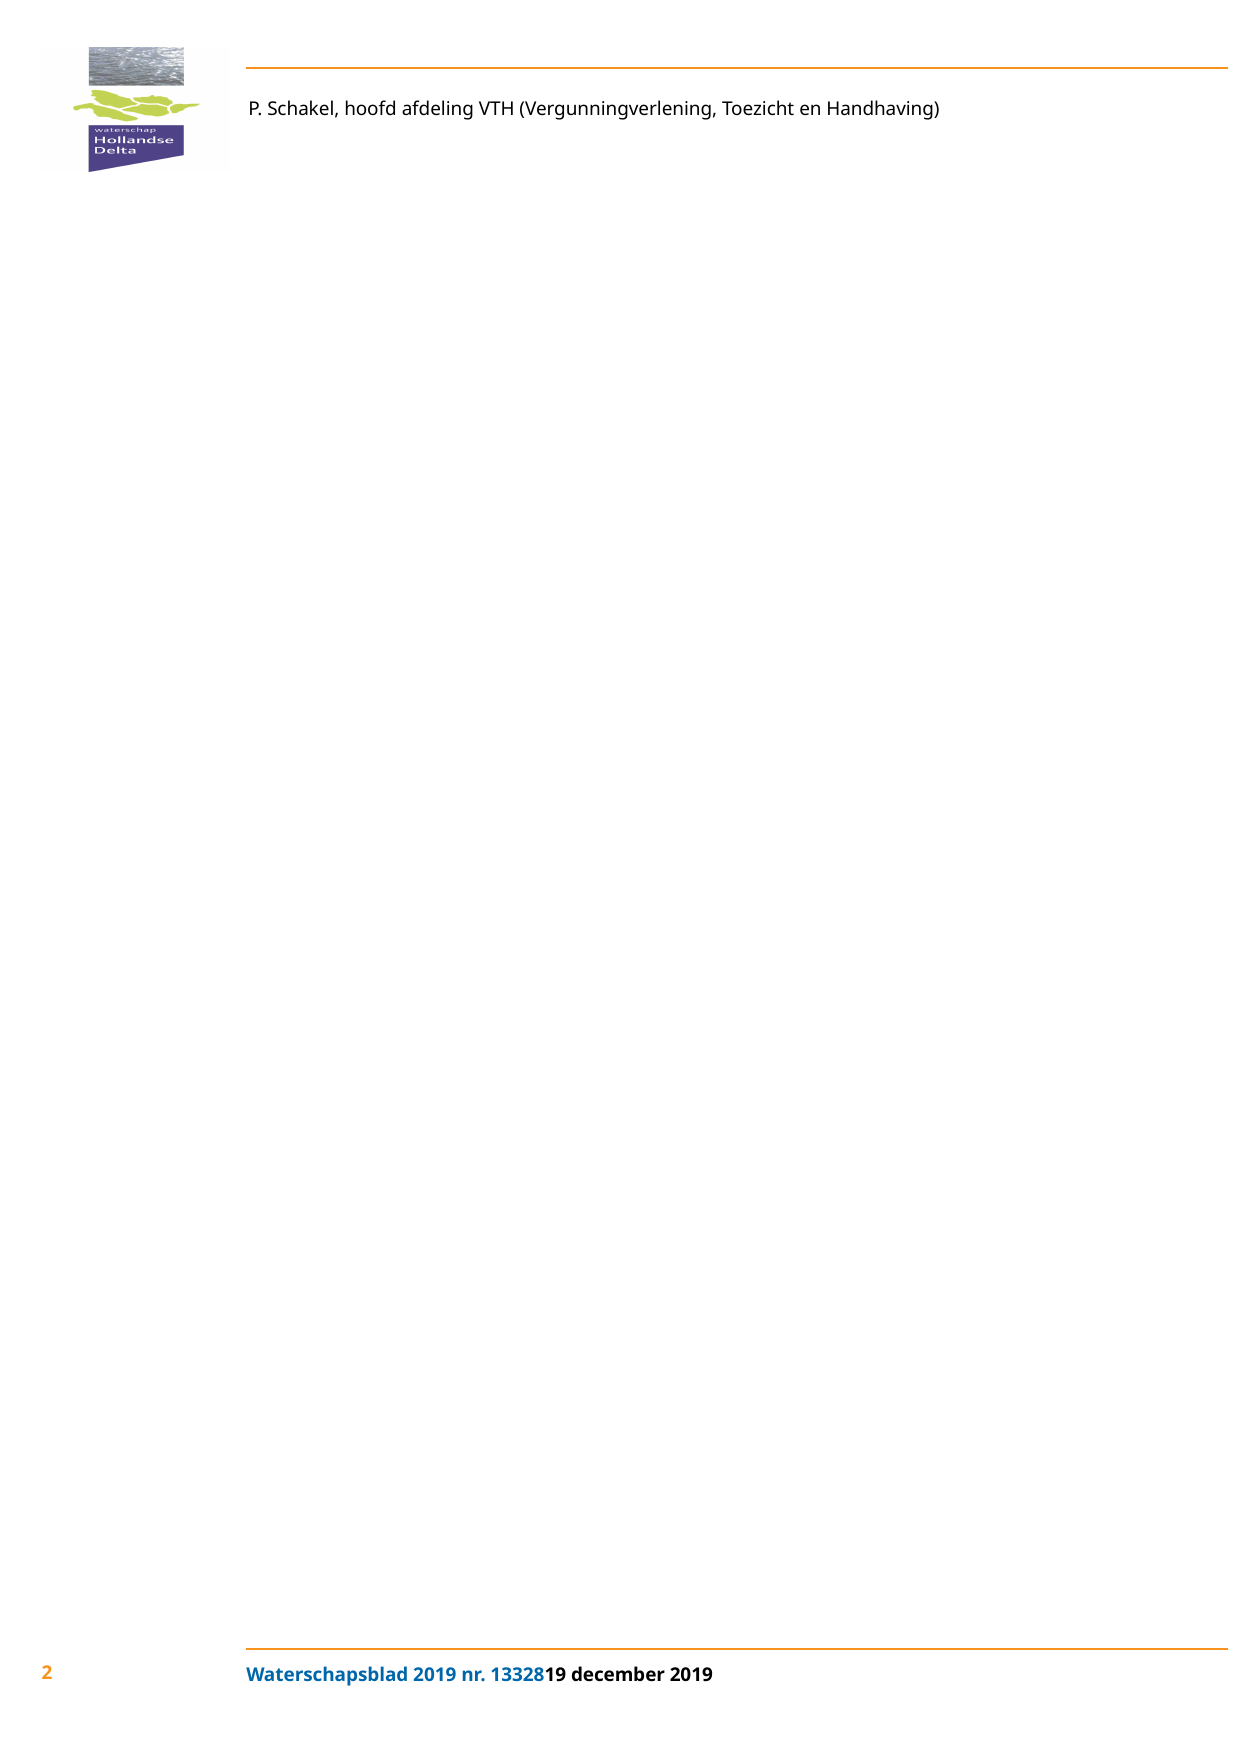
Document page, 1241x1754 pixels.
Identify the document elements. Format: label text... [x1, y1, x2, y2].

picture [41, 47, 231, 172]
text P. Schakel, hoofd afdeling VTH (Vergunningverlening, Toezicht en Handhaving) [248, 95, 1152, 121]
